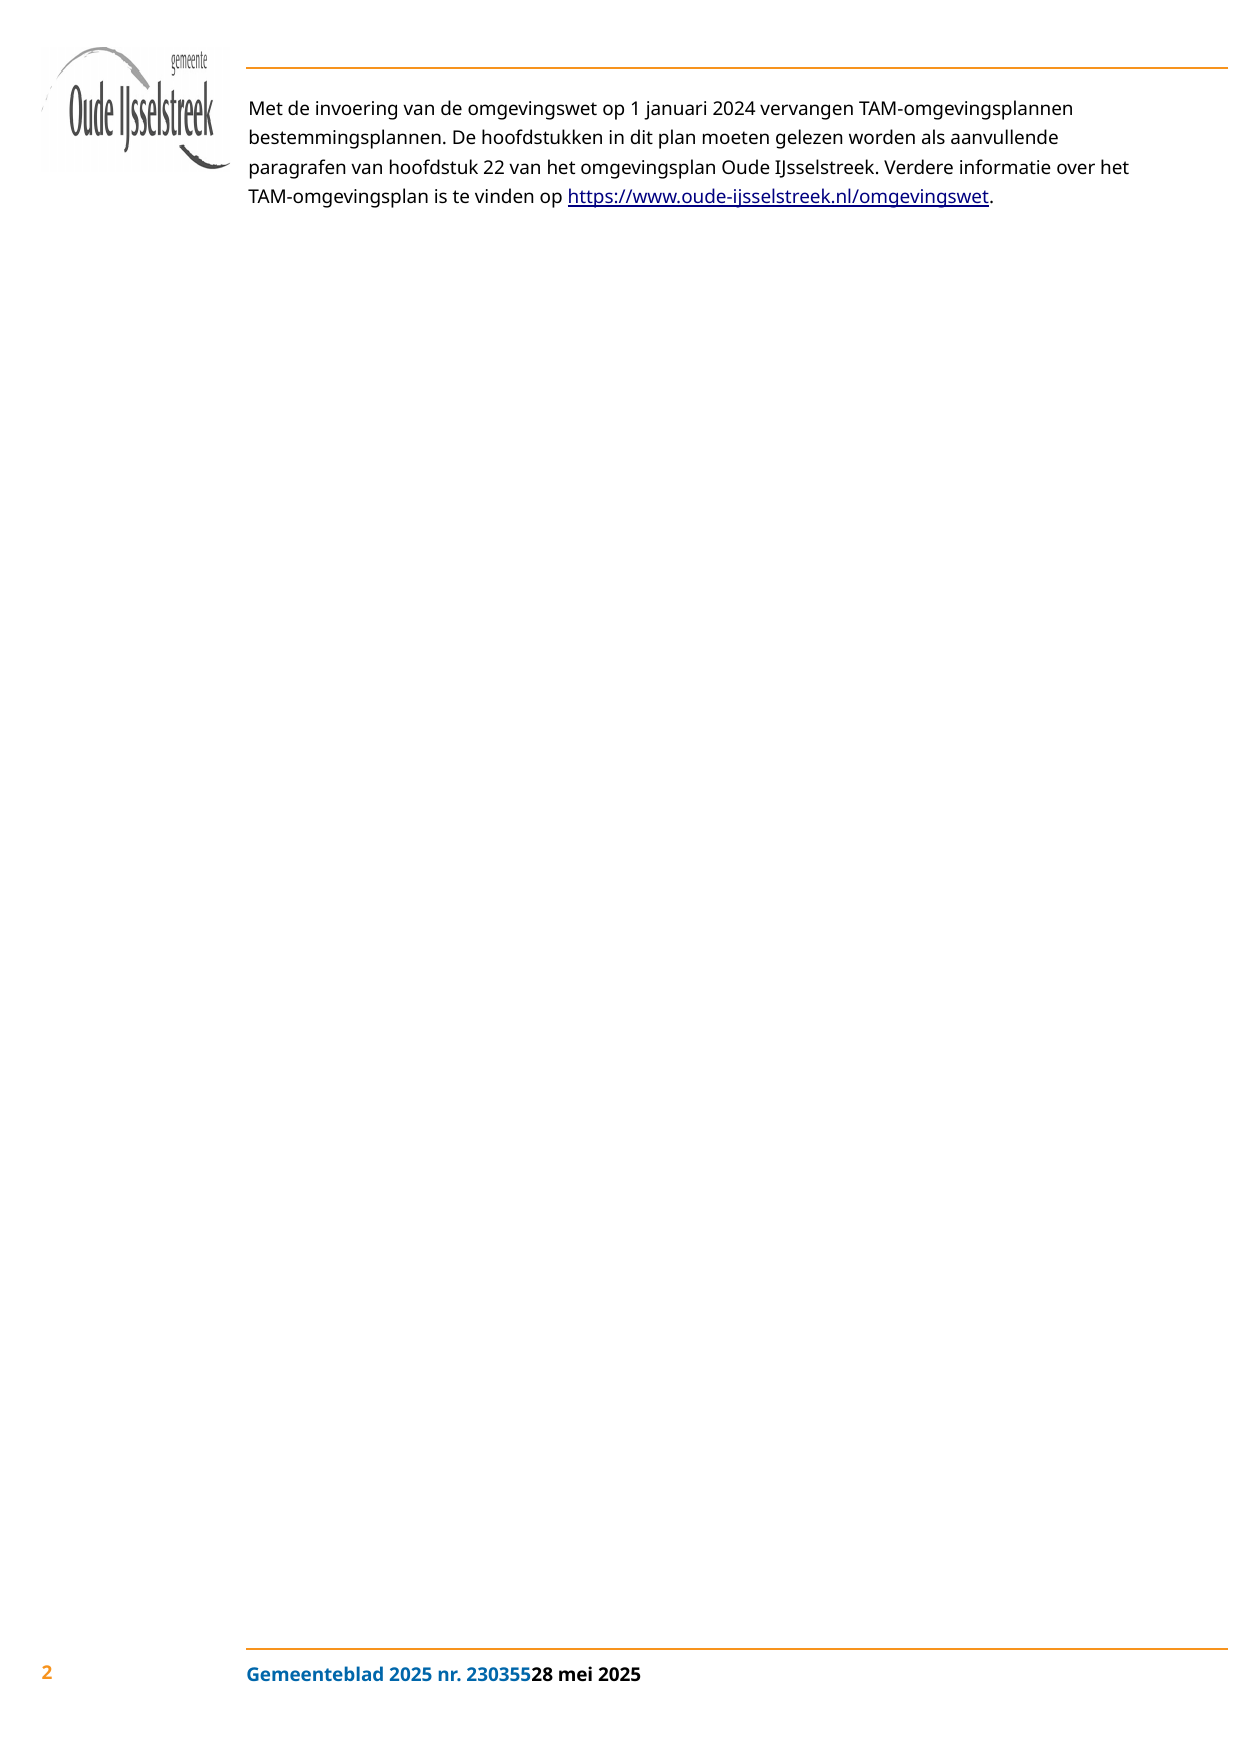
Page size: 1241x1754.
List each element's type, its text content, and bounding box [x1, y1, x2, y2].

text Met de invoering van de omgevingswet op 1 januari 2024 vervangen TAM-omgevingsplannen bestemmingsplannen. De hoofdstukken in dit plan moeten gelezen worden als aanvullende paragrafen van hoofdstuk 22 van het omgevingsplan Oude IJsselstreek. Verdere informatie over het TAM-omgevingsplan is te vinden op https://www.oude-ijsselstreek.nl/omgevingswet. [248, 95, 1152, 209]
picture [41, 47, 231, 172]
